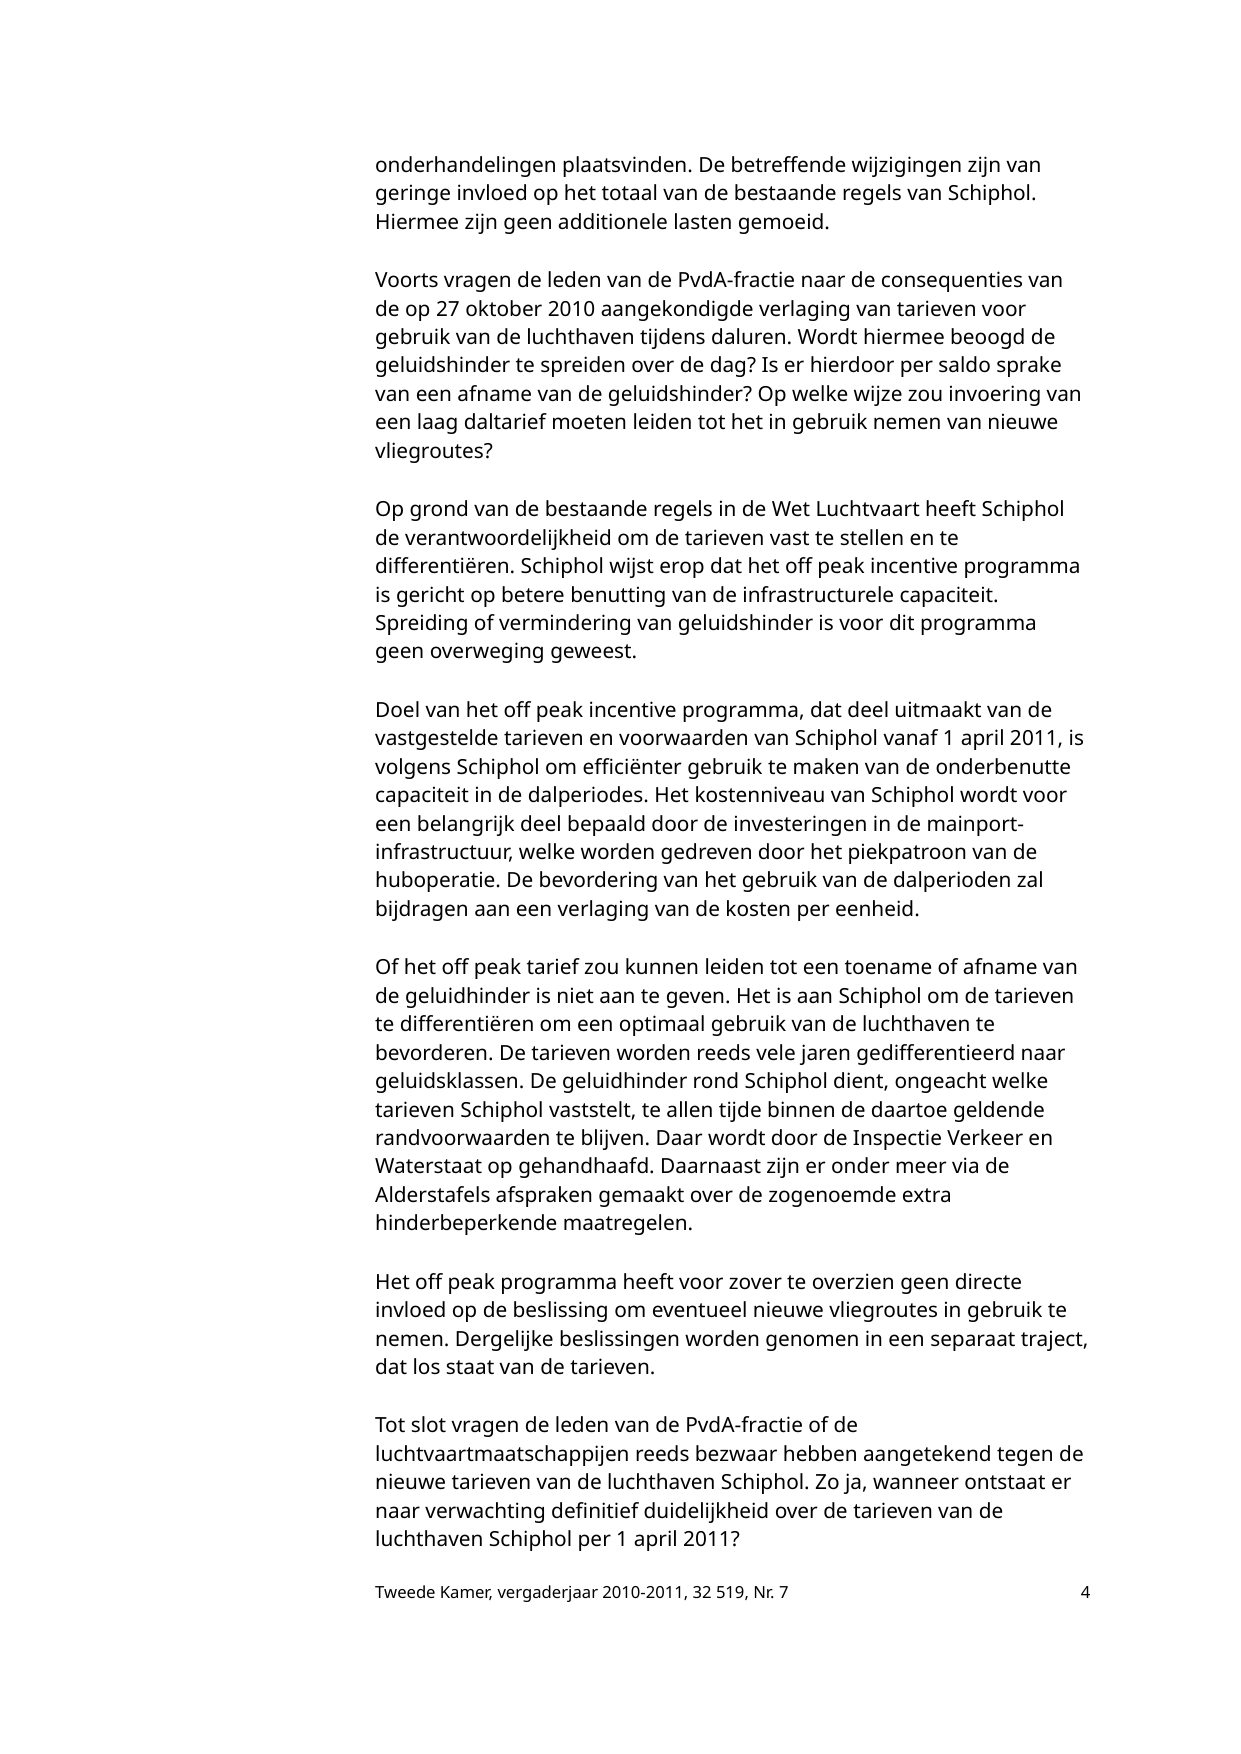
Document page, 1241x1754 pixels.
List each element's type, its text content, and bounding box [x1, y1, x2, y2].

text Op grond van de bestaande regels in de Wet Luchtvaart heeft Schiphol de verantwoordelijkheid om de tarieven vast te stellen en te differentiëren. Schiphol wijst erop dat het off peak incentive programma is gericht op betere benutting van de infrastructurele capaciteit. Spreiding of vermindering van geluidshinder is voor dit programma geen overweging geweest. [375, 494, 1090, 665]
text Het off peak programma heeft voor zover te overzien geen directe invloed op de beslissing om eventueel nieuwe vliegroutes in gebruik te nemen. Dergelijke beslissingen worden genomen in een separaat traject, dat los staat van de tarieven. [375, 1267, 1090, 1381]
text Doel van het off peak incentive programma, dat deel uitmaakt van de vastgestelde tarieven en voorwaarden van Schiphol vanaf 1 april 2011, is volgens Schiphol om efficiënter gebruik te maken van de onderbenutte capaciteit in de dalperiodes. Het kostenniveau van Schiphol wordt voor een belangrijk deel bepaald door de investeringen in de mainport-infrastructuur, welke worden gedreven door het piekpatroon van de huboperatie. De bevordering van het gebruik van de dalperioden zal bijdragen aan een verlaging van de kosten per eenheid. [375, 695, 1090, 922]
text Tot slot vragen de leden van de PvdA-fractie of de luchtvaartmaatschappijen reeds bezwaar hebben aangetekend tegen de nieuwe tarieven van de luchthaven Schiphol. Zo ja, wanneer ontstaat er naar verwachting definitief duidelijkheid over de tarieven van de luchthaven Schiphol per 1 april 2011? [375, 1411, 1090, 1553]
text Voorts vragen de leden van de PvdA-fractie naar de consequenties van de op 27 oktober 2010 aangekondigde verlaging van tarieven voor gebruik van de luchthaven tijdens daluren. Wordt hiermee beoogd de geluidshinder te spreiden over de dag? Is er hierdoor per saldo sprake van een afname van de geluidshinder? Op welke wijze zou invoering van een laag daltarief moeten leiden tot het in gebruik nemen van nieuwe vliegroutes? [375, 265, 1090, 464]
text onderhandelingen plaatsvinden. De betreffende wijzigingen zijn van geringe invloed op het totaal van de bestaande regels van Schiphol. Hiermee zijn geen additionele lasten gemoeid. [375, 150, 1090, 235]
text Of het off peak tarief zou kunnen leiden tot een toename of afname van de geluidhinder is niet aan te geven. Het is aan Schiphol om de tarieven te differentiëren om een optimaal gebruik van de luchthaven te bevorderen. De tarieven worden reeds vele jaren gedifferentieerd naar geluidsklassen. De geluidhinder rond Schiphol dient, ongeacht welke tarieven Schiphol vaststelt, te allen tijde binnen de daartoe geldende randvoorwaarden te blijven. Daar wordt door de Inspectie Verkeer en Waterstaat op gehandhaafd. Daarnaast zijn er onder meer via de Alderstafels afspraken gemaakt over de zogenoemde extra hinderbeperkende maatregelen. [375, 952, 1090, 1237]
